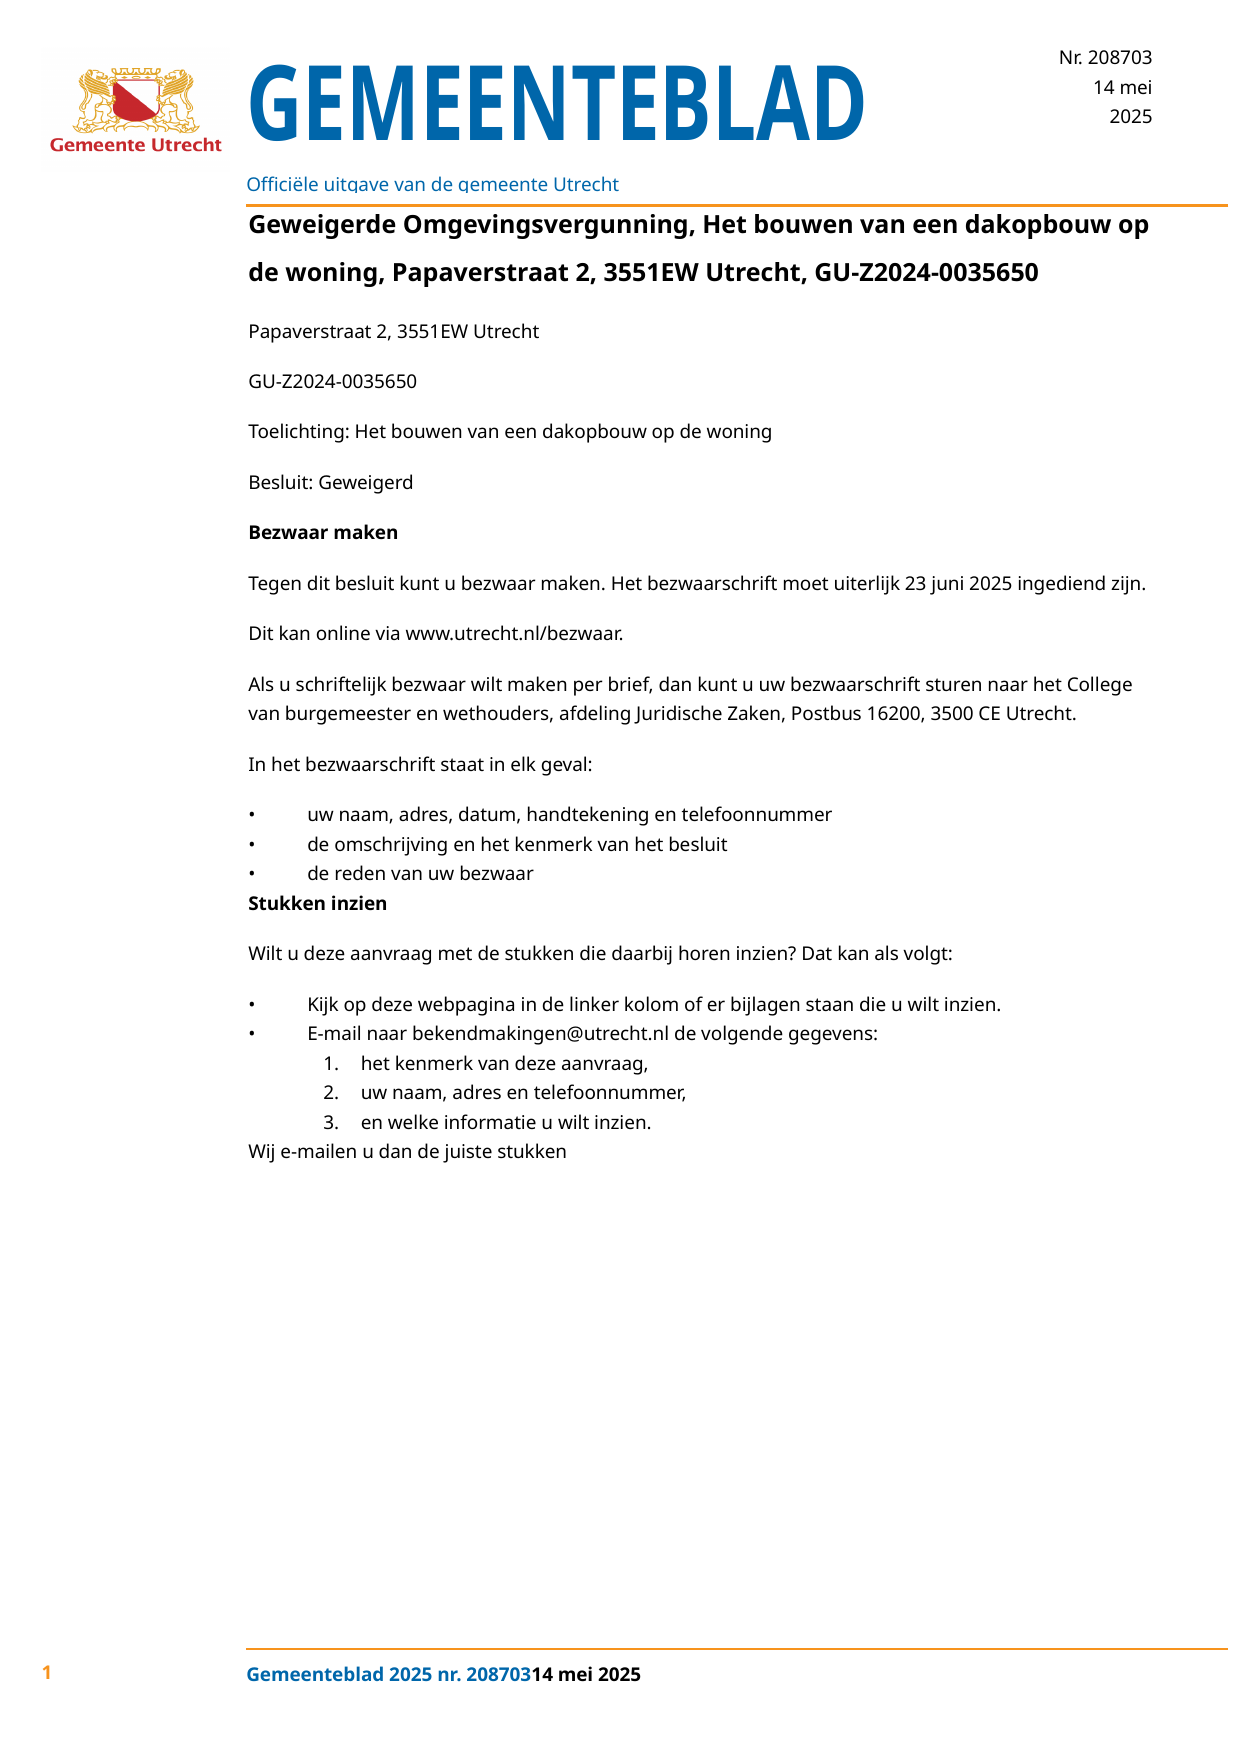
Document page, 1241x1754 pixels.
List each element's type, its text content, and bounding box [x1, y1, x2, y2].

list de omschrijving en het kenmerk van het besluit [248, 831, 1152, 857]
text In het bezwaarschrift staat in elk geval: [248, 751, 1152, 777]
list de reden van uw bezwaar [248, 860, 1152, 886]
text Als u schriftelijk bezwaar wilt maken per brief, dan kunt u uw bezwaarschrift sturen naar het College van burgemeester en wethouders, afdeling Juridische Zaken, Postbus 16200, 3500 CE Utrecht. [248, 671, 1152, 726]
list Kijk op deze webpagina in de linker kolom of er bijlagen staan die u wilt inzien. [248, 991, 1152, 1017]
text Dit kan online via www.utrecht.nl/bezwaar. [248, 620, 1152, 646]
text Papaverstraat 2, 3551EW Utrecht [248, 318, 1152, 344]
list en welke informatie u wilt inzien. [323, 1109, 1152, 1135]
picture [41, 47, 231, 172]
text Wilt u deze aanvraag met de stukken die daarbij horen inzien? Dat kan als volgt: [248, 940, 1152, 966]
text Stukken inzien [248, 890, 1152, 916]
list uw naam, adres en telefoonnummer, [323, 1079, 1152, 1105]
text Wij e-mailen u dan de juiste stukken [248, 1139, 1152, 1164]
text Bezwaar maken [248, 519, 1152, 545]
text Geweigerde Omgevingsvergunning, Het bouwen van een dakopbouw op de woning, Papaverstraat 2, 3551EW Utrecht, GU-Z2024-0035650 [248, 207, 1152, 288]
list E-mail naar bekendmakingen@utrecht.nl de volgende gegevens: [248, 1020, 1152, 1046]
text Tegen dit besluit kunt u bezwaar maken. Het bezwaarschrift moet uiterlijk 23 juni 2025 ingediend zijn. [248, 570, 1152, 596]
text GU-Z2024-0035650 [248, 368, 1152, 394]
text Toelichting: Het bouwen van een dakopbouw op de woning [248, 419, 1152, 444]
list het kenmerk van deze aanvraag, [323, 1050, 1152, 1076]
text Besluit: Geweigerd [248, 469, 1152, 495]
list uw naam, adres, datum, handtekening en telefoonnummer [248, 801, 1152, 827]
